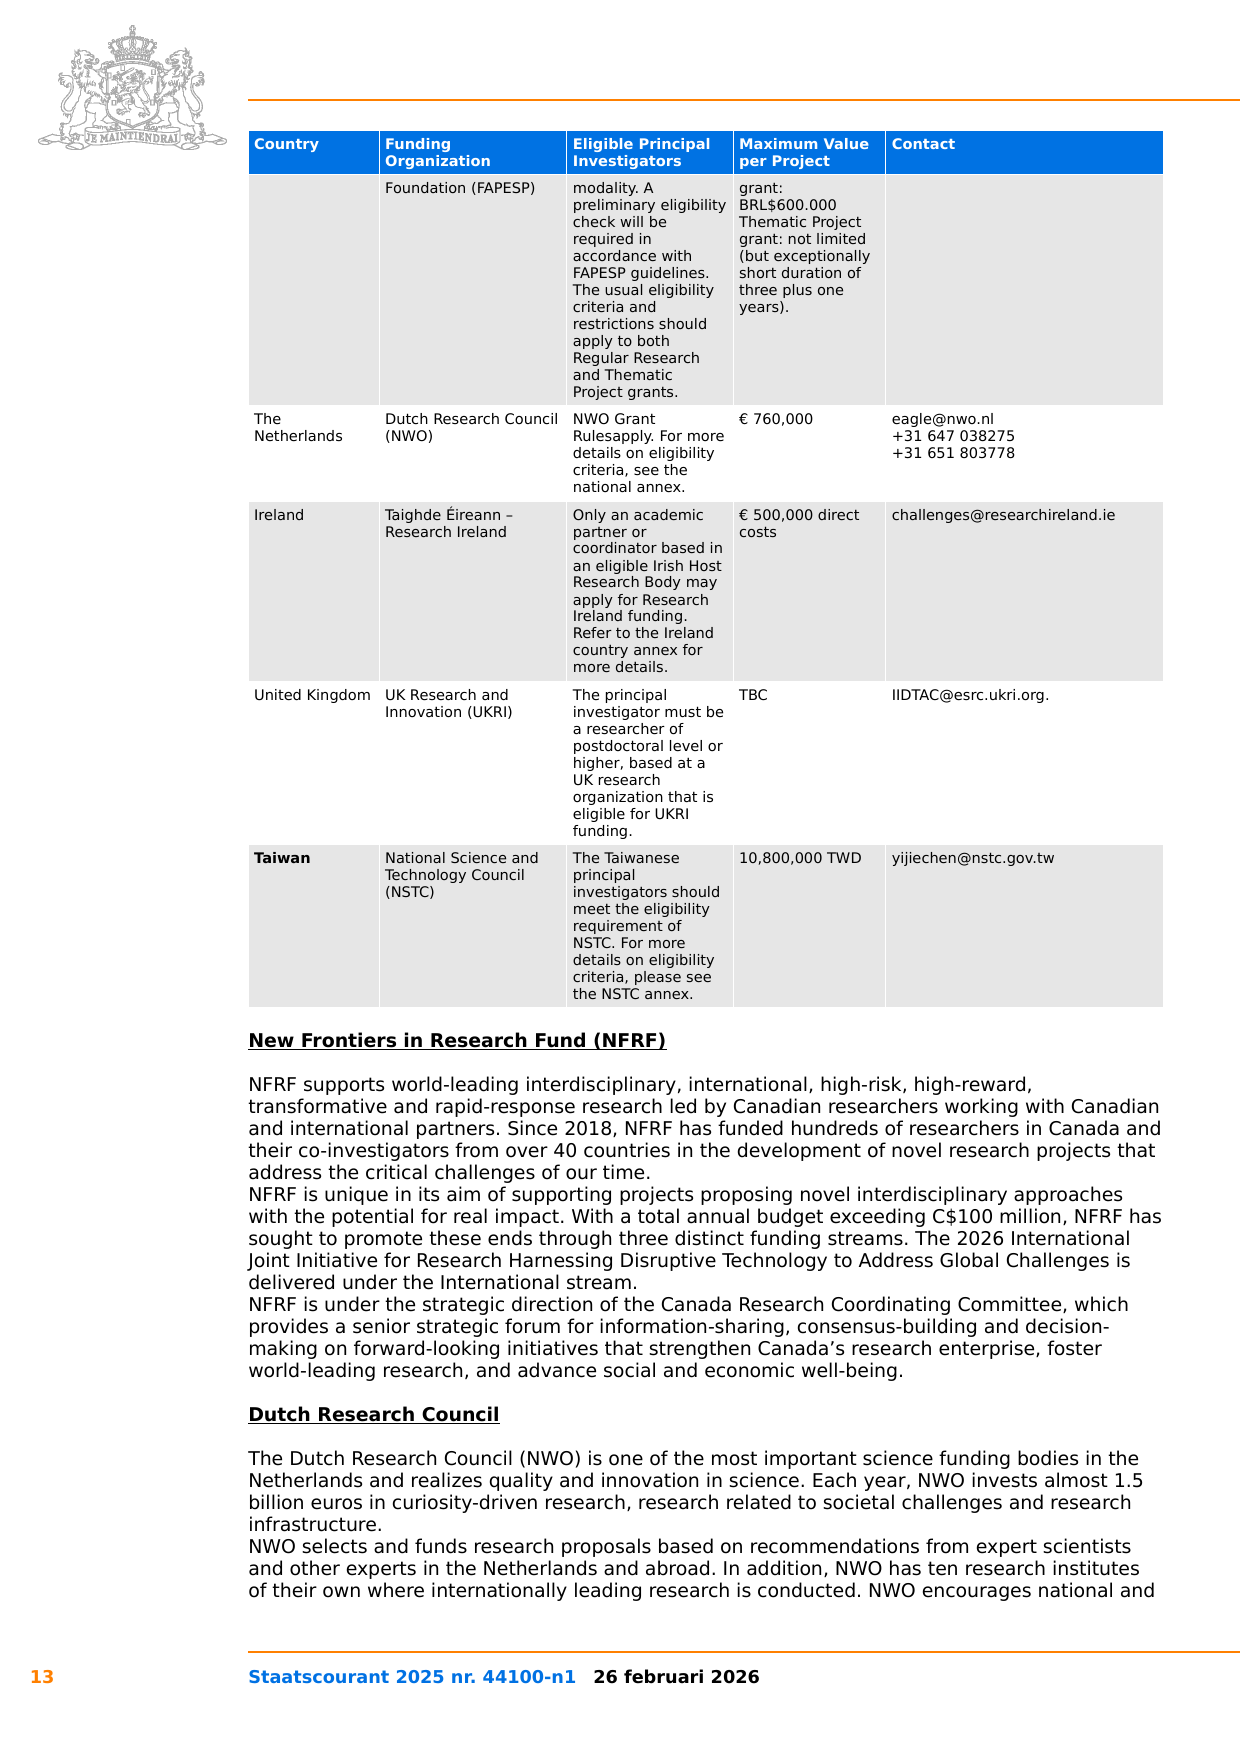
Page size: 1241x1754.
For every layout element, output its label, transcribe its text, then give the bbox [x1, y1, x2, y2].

text NFRF supports world-leading interdisciplinary, international, high-risk, high-reward, transformative and rapid-response research led by Canadian researchers working with Canadian and international partners. Since 2018, NFRF has funded hundreds of researchers in Canada and their co-investigators from over 40 countries in the development of novel research projects that address the critical challenges of our time. [248, 1074, 1163, 1184]
table_cell [886, 175, 1163, 405]
table_header Eligible Principal Investigators [567, 131, 733, 174]
table_cell yijiechen@nstc.gov.tw [886, 845, 1163, 1007]
table_cell Taighde Éireann – Research Ireland [380, 502, 566, 681]
table_cell Foundation (FAPESP) [380, 175, 566, 405]
table_header Country [249, 131, 379, 174]
subtitle New Frontiers in Research Fund (NFRF) [248, 1030, 1163, 1052]
table_cell Only an academic partner or coordinator based in an eligible Irish Host Research Body may apply for Research Ireland funding. Refer to the Ireland country annex for more details. [567, 502, 733, 681]
table_cell The principal investigator must be a researcher of postdoctoral level or higher, based at a UK research organization that is eligible for UKRI funding. [567, 682, 733, 844]
table_header Maximum Value per Project [734, 131, 885, 174]
table_cell Dutch Research Council (NWO) [380, 406, 566, 501]
table_cell The Taiwanese principal investigators should meet the eligibility requirement of NSTC. For more details on eligibility criteria, please see the NSTC annex. [567, 845, 733, 1007]
table_cell NWO Grant Rulesapply. For more details on eligibility criteria, see the national annex. [567, 406, 733, 501]
table_cell grant: BRL$600.000 Thematic Project grant: not limited (but exceptionally short duration of three plus one years). [734, 175, 885, 405]
table_header Funding Organization [380, 131, 566, 174]
table_header Contact [886, 131, 1163, 174]
table_cell € 500,000 direct costs [734, 502, 885, 681]
table_cell TBC [734, 682, 885, 844]
table_cell 10,800,000 TWD [734, 845, 885, 1007]
picture [38, 25, 227, 150]
table_cell United Kingdom [249, 682, 379, 844]
table_cell modality. A preliminary eligibility check will be required in accordance with FAPESP guidelines. The usual eligibility criteria and restrictions should apply to both Regular Research and Thematic Project grants. [567, 175, 733, 405]
subtitle Dutch Research Council [248, 1404, 1163, 1426]
table_cell Ireland [249, 502, 379, 681]
table_cell Taiwan [249, 845, 379, 1007]
table_cell National Science and Technology Council (NSTC) [380, 845, 566, 1007]
table_cell [249, 175, 379, 405]
table_cell UK Research and Innovation (UKRI) [380, 682, 566, 844]
text The Dutch Research Council (NWO) is one of the most important science funding bodies in the Netherlands and realizes quality and innovation in science. Each year, NWO invests almost 1.5 billion euros in curiosity-driven research, research related to societal challenges and research infrastructure. [248, 1448, 1163, 1536]
text NFRF is unique in its aim of supporting projects proposing novel interdisciplinary approaches with the potential for real impact. With a total annual budget exceeding C$100 million, NFRF has sought to promote these ends through three distinct funding streams. The 2026 International Joint Initiative for Research Harnessing Disruptive Technology to Address Global Challenges is delivered under the International stream. [248, 1184, 1163, 1294]
table_cell IIDTAC@esrc.ukri.org. [886, 682, 1163, 844]
table_cell eagle@nwo.nl +31 647 038275 +31 651 803778 [886, 406, 1163, 501]
table_cell The Netherlands [249, 406, 379, 501]
table_cell challenges@researchireland.ie [886, 502, 1163, 681]
text NFRF is under the strategic direction of the Canada Research Coordinating Committee, which provides a senior strategic forum for information-sharing, consensus-building and decision-making on forward-looking initiatives that strengthen Canada’s research enterprise, foster world-leading research, and advance social and economic well-being. [248, 1294, 1163, 1382]
text NWO selects and funds research proposals based on recommendations from expert scientists and other experts in the Netherlands and abroad. In addition, NWO has ten research institutes of their own where internationally leading research is conducted. NWO encourages national and [248, 1536, 1163, 1601]
table_cell € 760,000 [734, 406, 885, 501]
